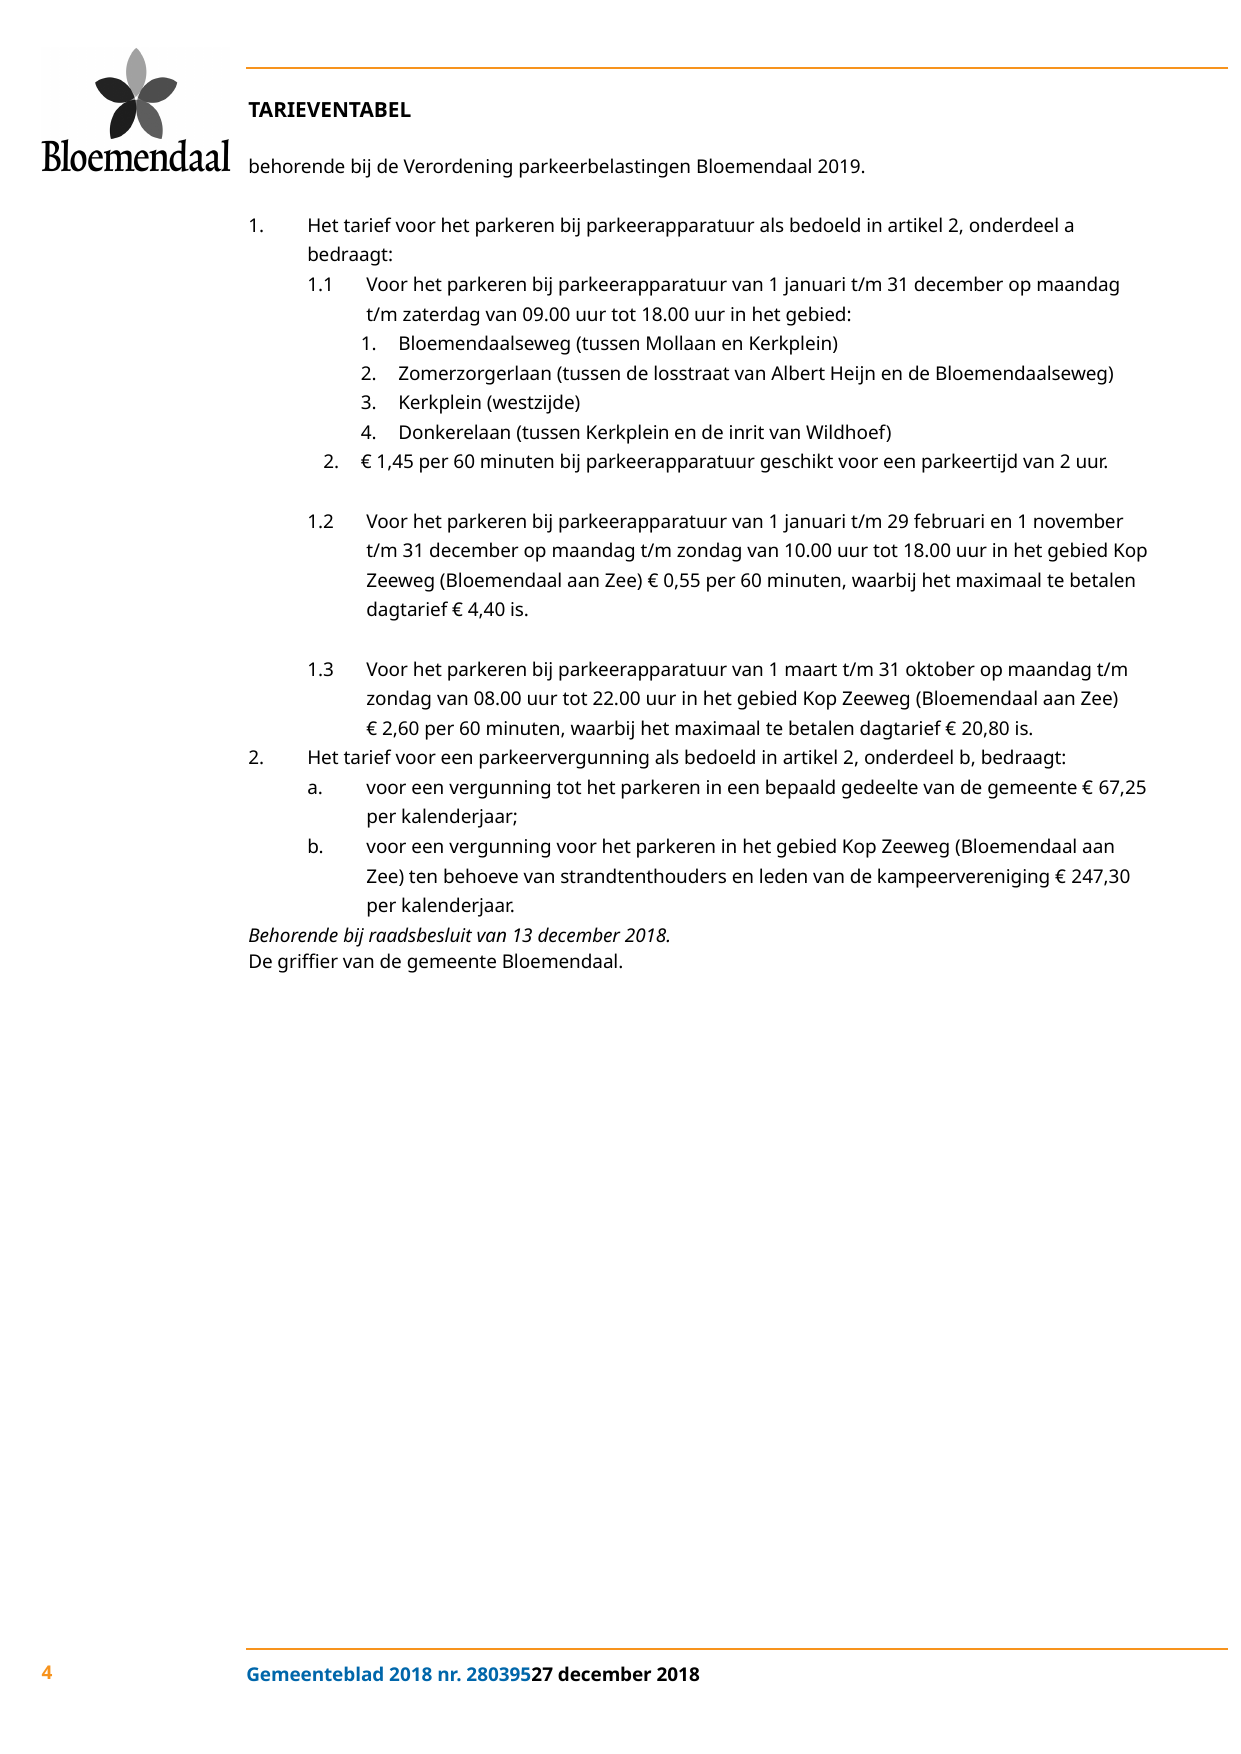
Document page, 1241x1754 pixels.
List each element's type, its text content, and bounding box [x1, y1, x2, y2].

list € 1,45 per 60 minuten bij parkeerapparatuur geschikt voor een parkeertijd van 2 uur. [323, 449, 1152, 474]
text behorende bij de Verordening parkeerbelastingen Bloemendaal 2019. [248, 153, 1152, 179]
text Behorende bij raadsbesluit van 13 december 2018. [248, 922, 1152, 948]
list voor een vergunning tot het parkeren in een bepaald gedeelte van de gemeente € 67,25 per kalenderjaar; [307, 774, 1152, 829]
list Kerkplein (westzijde) [361, 389, 1152, 415]
list Voor het parkeren bij parkeerapparatuur van 1 maart t/m 31 oktober op maandag t/m zondag van 08.00 uur tot 22.00 uur in het gebied Kop Zeeweg (Bloemendaal aan Zee) € 2,60 per 60 minuten, waarbij het maximaal te betalen dagtarief € 20,80 is. [307, 656, 1152, 741]
list Zomerzorgerlaan (tussen de losstraat van Albert Heijn en de Bloemendaalseweg) [361, 360, 1152, 386]
list voor een vergunning voor het parkeren in het gebied Kop Zeeweg (Bloemendaal aan Zee) ten behoeve van strandtenthouders en leden van de kampeervereniging € 247,30 per kalenderjaar. [307, 833, 1152, 918]
picture [41, 47, 231, 172]
list Donkerelaan (tussen Kerkplein en de inrit van Wildhoef) [361, 419, 1152, 445]
text De griffier van de gemeente Bloemendaal. [248, 948, 1152, 973]
list Bloemendaalseweg (tussen Mollaan en Kerkplein) [361, 330, 1152, 356]
list Voor het parkeren bij parkeerapparatuur van 1 januari t/m 31 december op maandag t/m zaterdag van 09.00 uur tot 18.00 uur in het gebied: [307, 271, 1152, 327]
list Voor het parkeren bij parkeerapparatuur van 1 januari t/m 29 februari en 1 november t/m 31 december op maandag t/m zondag van 10.00 uur tot 18.00 uur in het gebied Kop Zeeweg (Bloemendaal aan Zee) € 0,55 per 60 minuten, waarbij het maximaal te betalen dagtarief € 4,40 is. [307, 508, 1152, 622]
text TARIEVENTABEL [248, 95, 1152, 123]
list Het tarief voor het parkeren bij parkeerapparatuur als bedoeld in artikel 2, onderdeel a bedraagt: [248, 212, 1152, 267]
list Het tarief voor een parkeervergunning als bedoeld in artikel 2, onderdeel b, bedraagt: [248, 744, 1152, 770]
